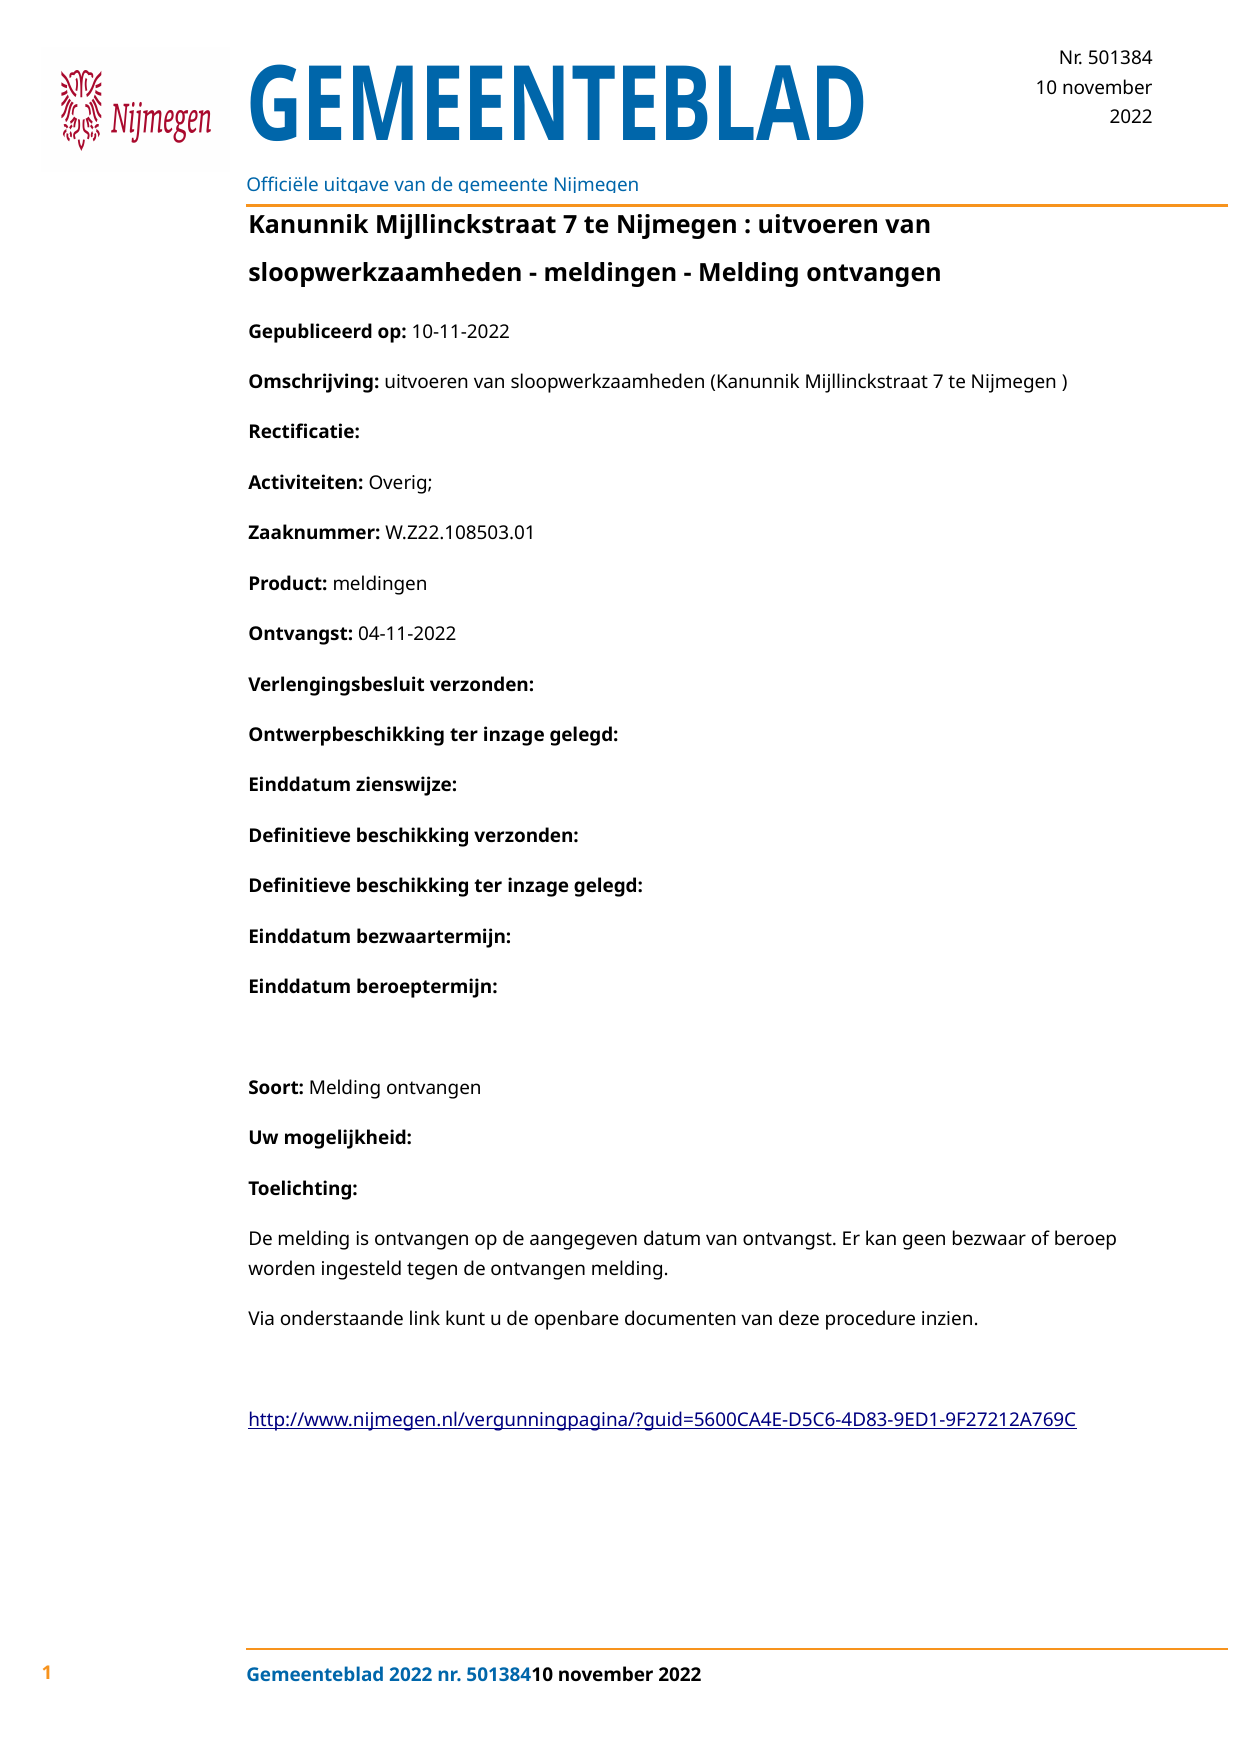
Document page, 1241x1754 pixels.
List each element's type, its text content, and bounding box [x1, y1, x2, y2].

text Definitieve beschikking ter inzage gelegd: [248, 872, 1152, 898]
text Einddatum beroeptermijn: [248, 973, 1152, 999]
text Kanunnik Mijllinckstraat 7 te Nijmegen : uitvoeren van sloopwerkzaamheden - meldingen - Melding ontvangen [248, 207, 1152, 288]
picture [41, 47, 231, 172]
text Zaaknummer: W.Z22.108503.01 [248, 519, 1152, 545]
text Product: meldingen [248, 570, 1152, 596]
text Omschrijving: uitvoeren van sloopwerkzaamheden (Kanunnik Mijllinckstraat 7 te Nijmegen ) [248, 368, 1152, 394]
text Uw mogelijkheid: [248, 1124, 1152, 1150]
text Definitieve beschikking verzonden: [248, 822, 1152, 848]
text Ontvangst: 04-11-2022 [248, 620, 1152, 646]
text Gepubliceerd op: 10-11-2022 [248, 318, 1152, 344]
text Rectificatie: [248, 419, 1152, 444]
text Activiteiten: Overig; [248, 469, 1152, 495]
text http://www.nijmegen.nl/vergunningpagina/?guid=5600CA4E-D5C6-4D83-9ED1-9F27212A769C [248, 1406, 1152, 1432]
text De melding is ontvangen op de aangegeven datum van ontvangst. Er kan geen bezwaar of beroep worden ingesteld tegen de ontvangen melding. [248, 1225, 1152, 1281]
text Toelichting: [248, 1175, 1152, 1201]
text Einddatum zienswijze: [248, 772, 1152, 797]
text Verlengingsbesluit verzonden: [248, 671, 1152, 697]
text Soort: Melding ontvangen [248, 1074, 1152, 1100]
text Einddatum bezwaartermijn: [248, 923, 1152, 949]
text Via onderstaande link kunt u de openbare documenten van deze procedure inzien. [248, 1305, 1152, 1331]
text Ontwerpbeschikking ter inzage gelegd: [248, 721, 1152, 747]
